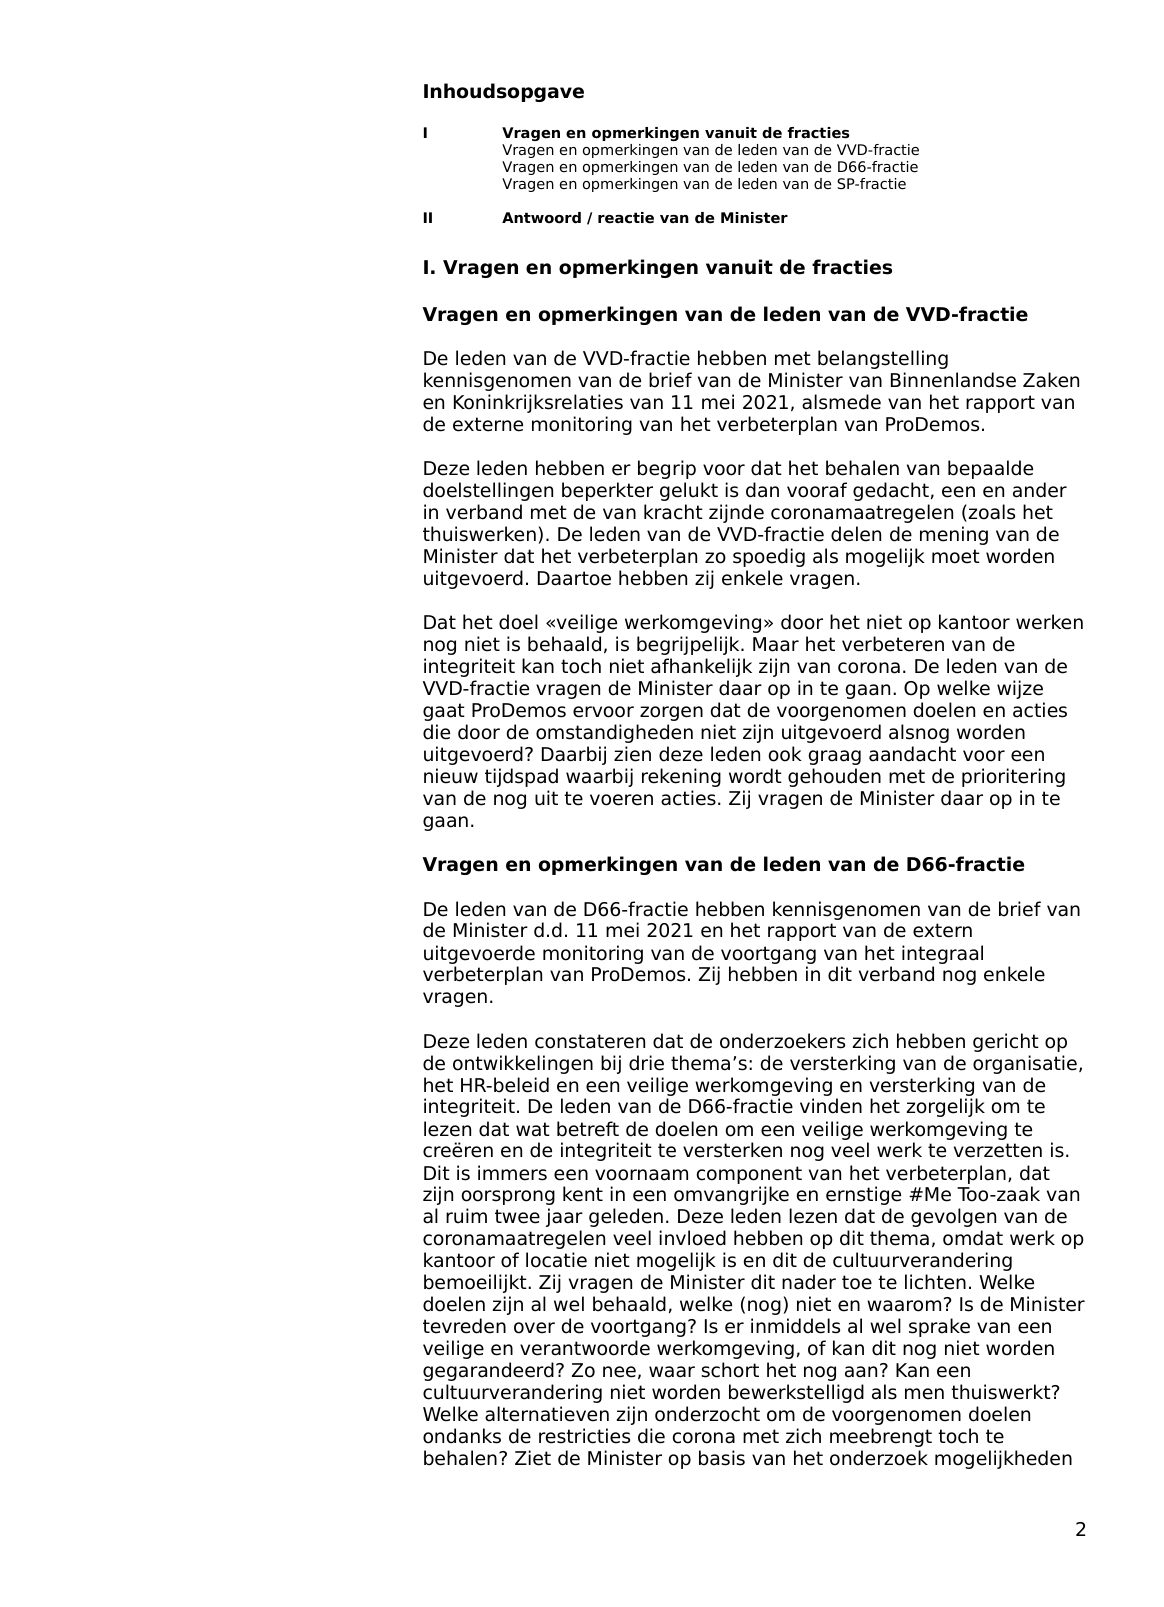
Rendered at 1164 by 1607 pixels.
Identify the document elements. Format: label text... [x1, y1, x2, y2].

table_cell Vragen en opmerkingen van de leden van de D66-fractie [496, 159, 1087, 176]
table_cell [496, 193, 1087, 210]
table_cell [422, 159, 496, 176]
subtitle Vragen en opmerkingen van de leden van de D66-fractie [422, 854, 1087, 876]
table_cell II [422, 210, 496, 227]
subtitle Inhoudsopgave [422, 81, 1087, 103]
text Deze leden constateren dat de onderzoekers zich hebben gericht op de ontwikkelingen bij drie thema’s: de versterking van de organisatie, het HR-beleid en een veilige werkomgeving en versterking van de integriteit. De leden van de D66-fractie vinden het zorgelijk om te lezen dat wat betreft de doelen om een veilige werkomgeving te creëren en de integriteit te versterken nog veel werk te verzetten is. Dit is immers een voornaam component van het verbeterplan, dat zijn oorsprong kent in een omvangrijke en ernstige #Me Too-zaak van al ruim twee jaar geleden. Deze leden lezen dat de gevolgen van de coronamaatregelen veel invloed hebben op dit thema, omdat werk op kantoor of locatie niet mogelijk is en dit de cultuurverandering bemoeilijkt. Zij vragen de Minister dit nader toe te lichten. Welke doelen zijn al wel behaald, welke (nog) niet en waarom? Is de Minister tevreden over de voortgang? Is er inmiddels al wel sprake van een veilige en verantwoorde werkomgeving, of kan dit nog niet worden gegarandeerd? Zo nee, waar schort het nog aan? Kan een cultuurverandering niet worden bewerkstelligd als men thuiswerkt? Welke alternatieven zijn onderzocht om de voorgenomen doelen ondanks de restricties die corona met zich meebrengt toch te behalen? Ziet de Minister op basis van het onderzoek mogelijkheden [422, 1031, 1087, 1470]
table_header I [422, 125, 496, 142]
table_header Vragen en opmerkingen vanuit de fracties [496, 125, 1087, 142]
table_cell Antwoord / reactie van de Minister [496, 210, 1087, 227]
table_cell [422, 176, 496, 193]
text De leden van de VVD-fractie hebben met belangstelling kennisgenomen van de brief van de Minister van Binnenlandse Zaken en Koninkrijksrelaties van 11 mei 2021, alsmede van het rapport van de externe monitoring van het verbeterplan van ProDemos. [422, 348, 1087, 436]
table_cell Vragen en opmerkingen van de leden van de VVD-fractie [496, 142, 1087, 159]
subtitle I. Vragen en opmerkingen vanuit de fracties [422, 257, 1087, 279]
table_cell [422, 142, 496, 159]
table_cell Vragen en opmerkingen van de leden van de SP-fractie [496, 176, 1087, 193]
text Dat het doel «veilige werkomgeving» door het niet op kantoor werken nog niet is behaald, is begrijpelijk. Maar het verbeteren van de integriteit kan toch niet afhankelijk zijn van corona. De leden van de VVD-fractie vragen de Minister daar op in te gaan. Op welke wijze gaat ProDemos ervoor zorgen dat de voorgenomen doelen en acties die door de omstandigheden niet zijn uitgevoerd alsnog worden uitgevoerd? Daarbij zien deze leden ook graag aandacht voor een nieuw tijdspad waarbij rekening wordt gehouden met de prioritering van de nog uit te voeren acties. Zij vragen de Minister daar op in te gaan. [422, 612, 1087, 832]
table_cell [422, 193, 496, 210]
text De leden van de D66-fractie hebben kennisgenomen van de brief van de Minister d.d. 11 mei 2021 en het rapport van de extern uitgevoerde monitoring van de voortgang van het integraal verbeterplan van ProDemos. Zij hebben in dit verband nog enkele vragen. [422, 898, 1087, 1008]
subtitle Vragen en opmerkingen van de leden van de VVD-fractie [422, 304, 1087, 326]
text Deze leden hebben er begrip voor dat het behalen van bepaalde doelstellingen beperkter gelukt is dan vooraf gedacht, een en ander in verband met de van kracht zijnde coronamaatregelen (zoals het thuiswerken). De leden van de VVD-fractie delen de mening van de Minister dat het verbeterplan zo spoedig als mogelijk moet worden uitgevoerd. Daartoe hebben zij enkele vragen. [422, 458, 1087, 590]
